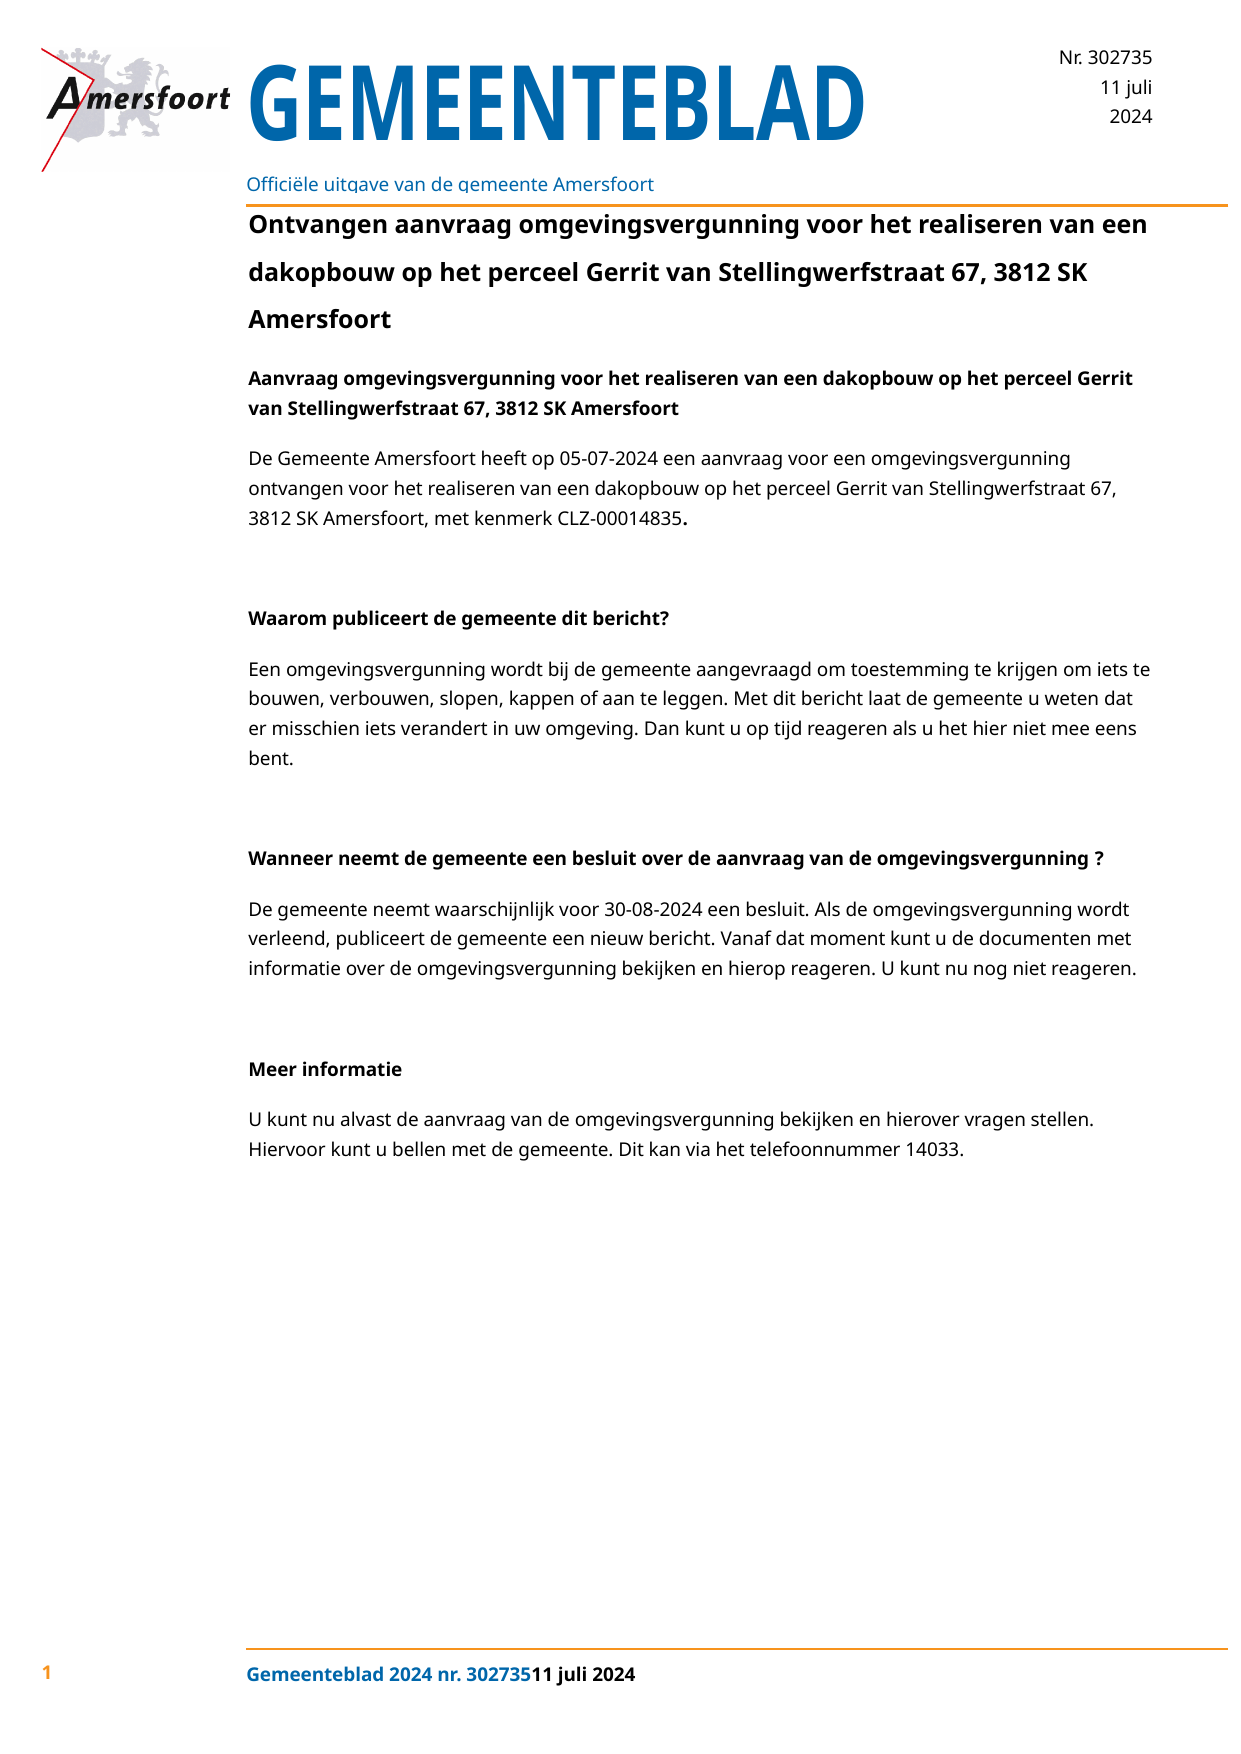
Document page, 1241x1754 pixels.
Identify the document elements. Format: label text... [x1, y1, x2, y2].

text Meer informatie [248, 1056, 1152, 1082]
text Ontvangen aanvraag omgevingsvergunning voor het realiseren van een dakopbouw op het perceel Gerrit van Stellingwerfstraat 67, 3812 SK Amersfoort [248, 207, 1152, 336]
text Aanvraag omgevingsvergunning voor het realiseren van een dakopbouw op het perceel Gerrit van Stellingwerfstraat 67, 3812 SK Amersfoort [248, 366, 1152, 421]
text Wanneer neemt de gemeente een besluit over de aanvraag van de omgevingsvergunning ? [248, 846, 1152, 871]
text De Gemeente Amersfoort heeft op 05-07-2024 een aanvraag voor een omgevingsvergunning ontvangen voor het realiseren van een dakopbouw op het perceel Gerrit van Stellingwerfstraat 67, 3812 SK Amersfoort, met kenmerk CLZ-00014835. [248, 446, 1152, 530]
text Waarom publiceert de gemeente dit bericht? [248, 606, 1152, 631]
picture [41, 47, 231, 172]
text U kunt nu alvast de aanvraag van de omgevingsvergunning bekijken en hierover vragen stellen. Hiervoor kunt u bellen met de gemeente. Dit kan via het telefoonnummer 14033. [248, 1106, 1152, 1162]
text De gemeente neemt waarschijnlijk voor 30-08-2024 een besluit. Als de omgevingsvergunning wordt verleend, publiceert de gemeente een nieuw bericht. Vanaf dat moment kunt u de documenten met informatie over de omgevingsvergunning bekijken en hierop reageren. U kunt nu nog niet reageren. [248, 896, 1152, 981]
text Een omgevingsvergunning wordt bij de gemeente aangevraagd om toestemming te krijgen om iets te bouwen, verbouwen, slopen, kappen of aan te leggen. Met dit bericht laat de gemeente u weten dat er misschien iets verandert in uw omgeving. Dan kunt u op tijd reageren als u het hier niet mee eens bent. [248, 656, 1152, 770]
